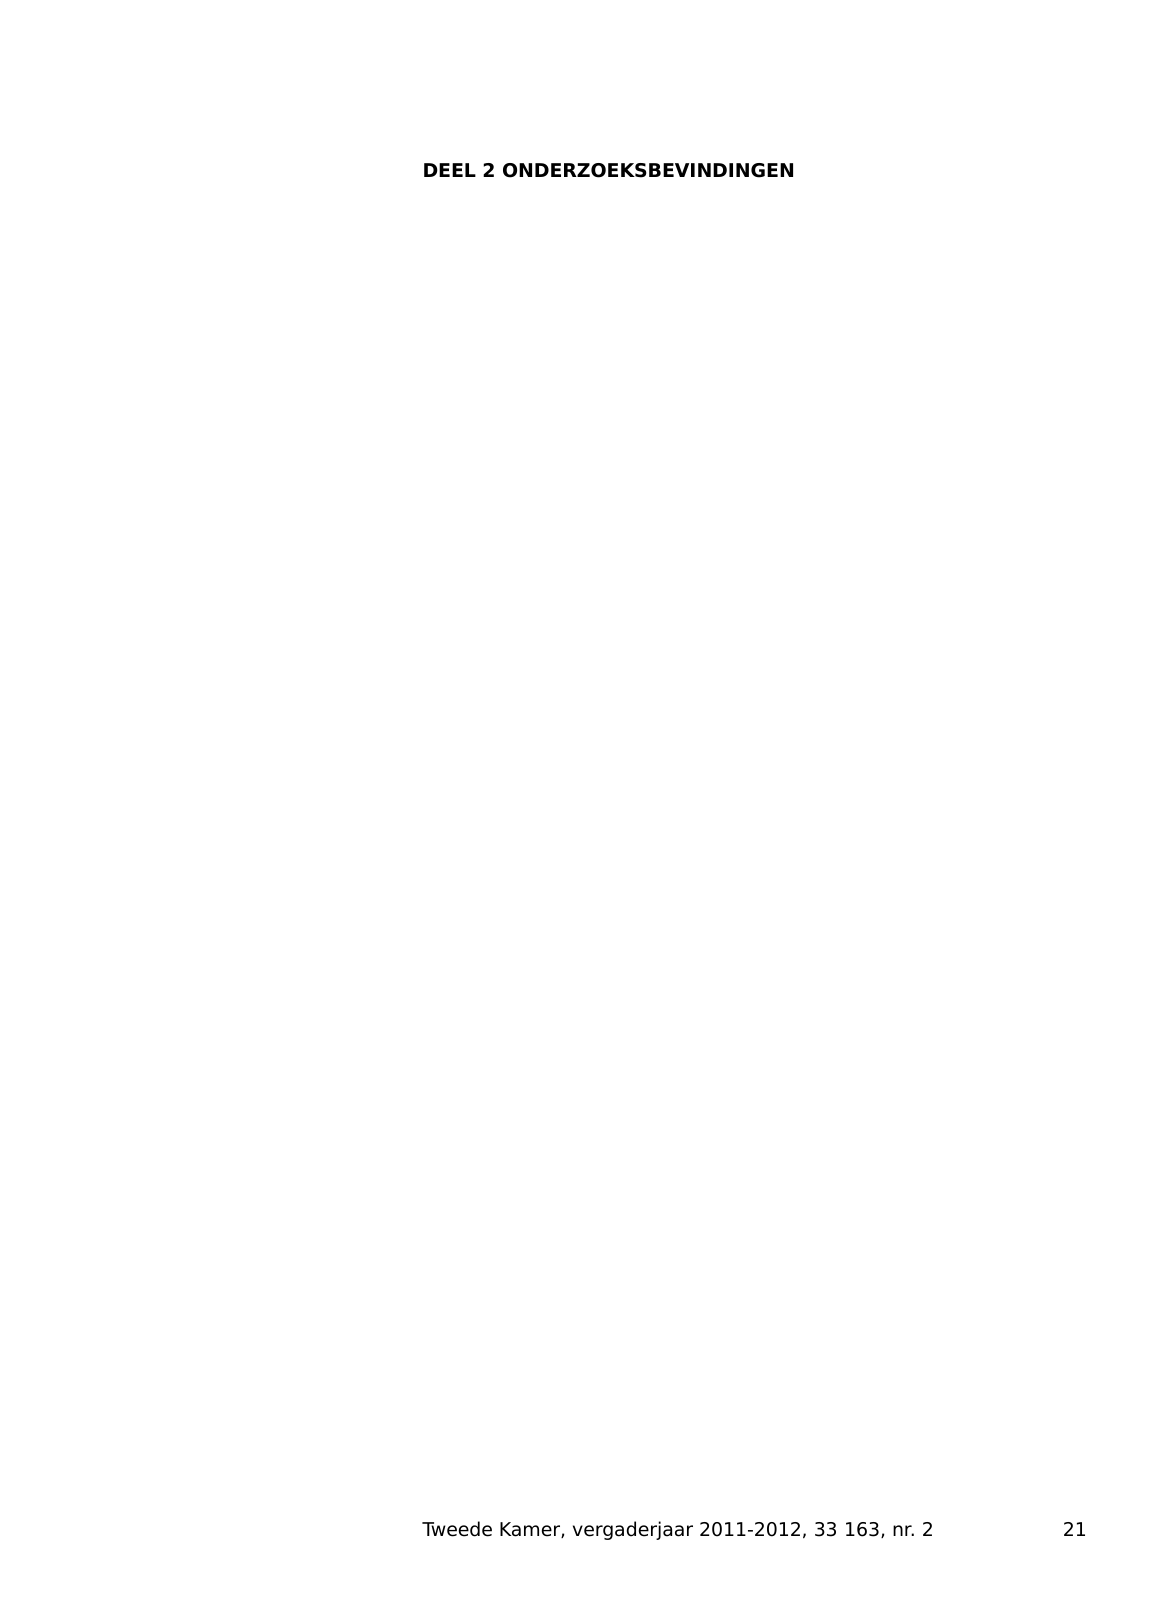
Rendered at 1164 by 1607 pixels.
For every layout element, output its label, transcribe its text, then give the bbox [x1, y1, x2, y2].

subtitle DEEL 2 ONDERZOEKSBEVINDINGEN [422, 160, 1087, 182]
